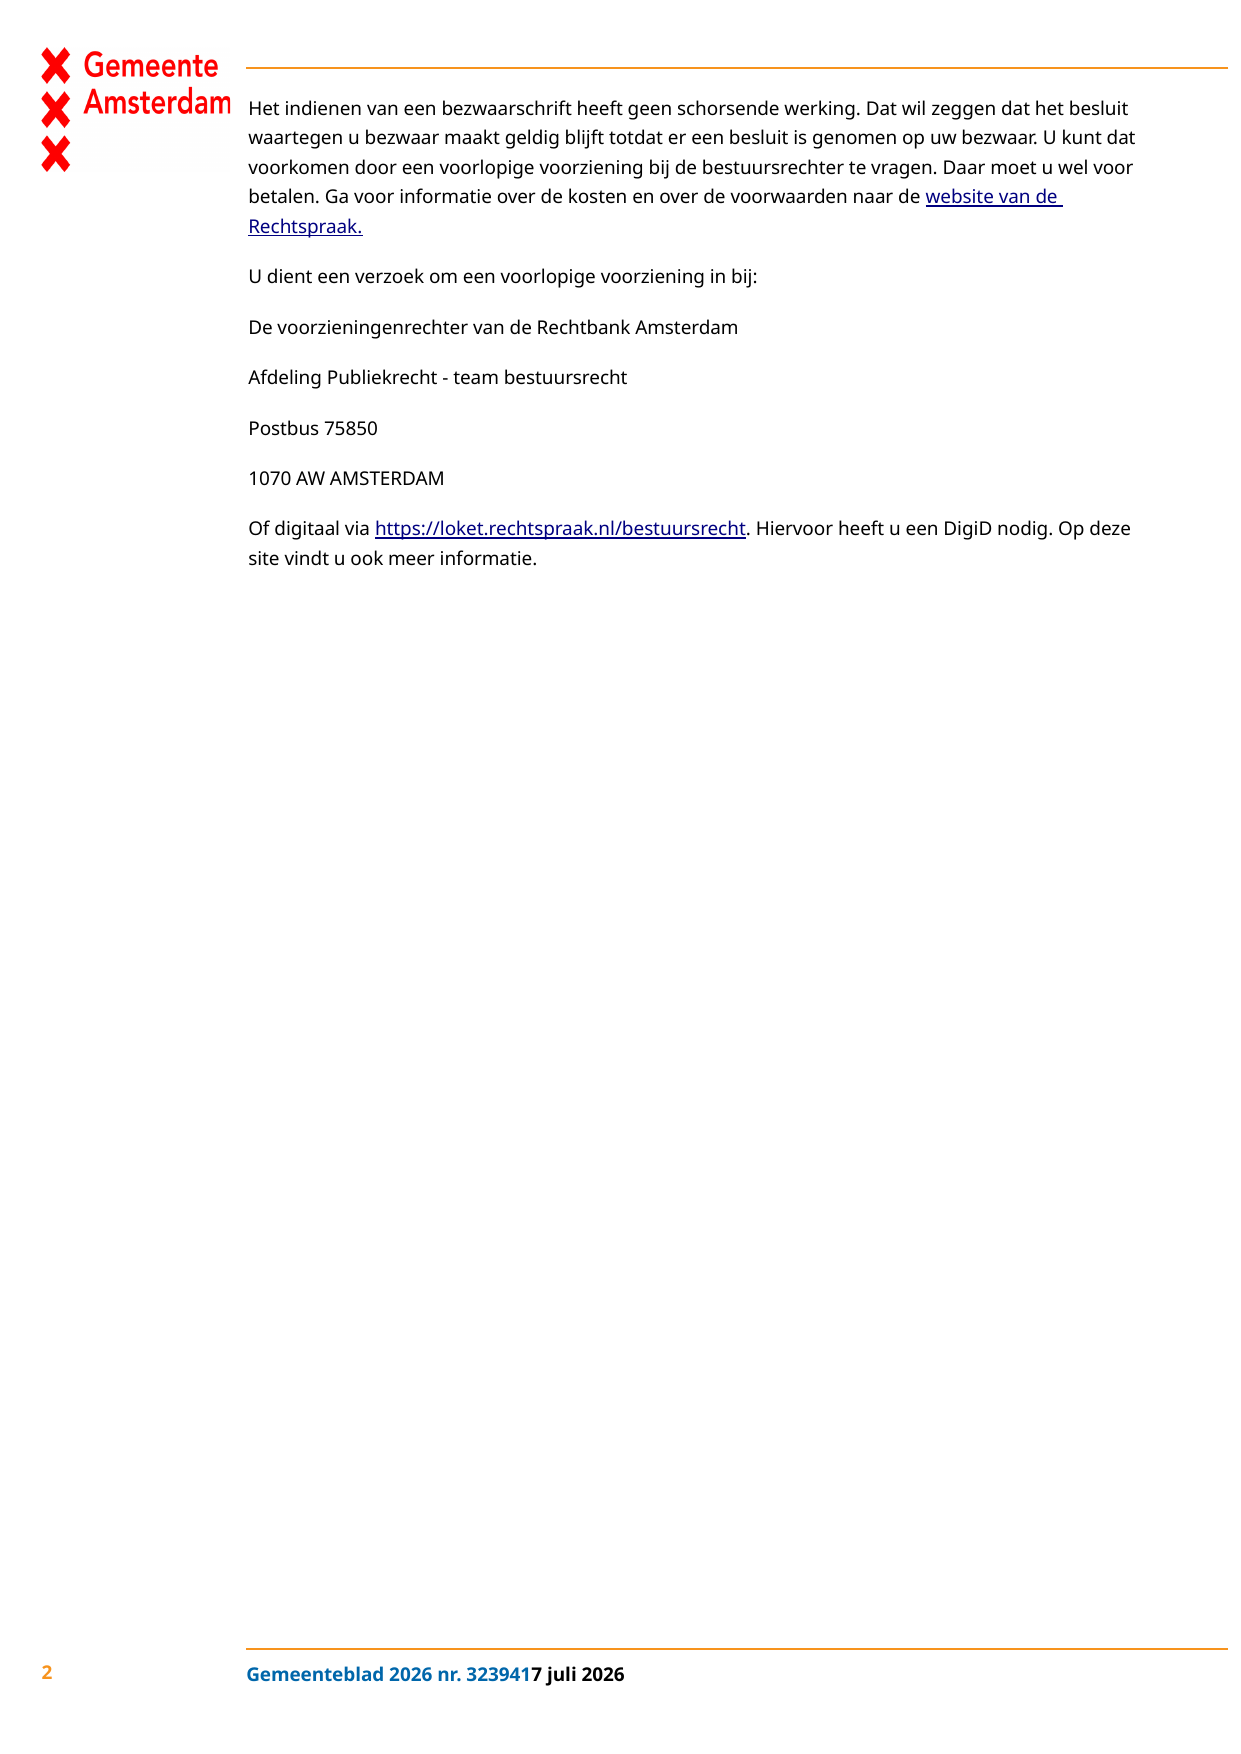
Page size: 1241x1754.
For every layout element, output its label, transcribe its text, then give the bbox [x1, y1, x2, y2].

picture [41, 47, 231, 172]
text Afdeling Publiekrecht - team bestuursrecht [248, 364, 1152, 390]
text Postbus 75850 [248, 415, 1152, 441]
text U dient een verzoek om een voorlopige voorziening in bij: [248, 263, 1152, 289]
text Het indienen van een bezwaarschrift heeft geen schorsende werking. Dat wil zeggen dat het besluit waartegen u bezwaar maakt geldig blijft totdat er een besluit is genomen op uw bezwaar. U kunt dat voorkomen door een voorlopige voorziening bij de bestuursrechter te vragen. Daar moet u wel voor betalen. Ga voor informatie over de kosten en over de voorwaarden naar de website van de Rechtspraak. [248, 95, 1152, 239]
text Of digitaal via https://loket.rechtspraak.nl/bestuursrecht. Hiervoor heeft u een DigiD nodig. Op deze site vindt u ook meer informatie. [248, 516, 1152, 571]
text 1070 AW AMSTERDAM [248, 465, 1152, 491]
text De voorzieningenrechter van de Rechtbank Amsterdam [248, 314, 1152, 340]
